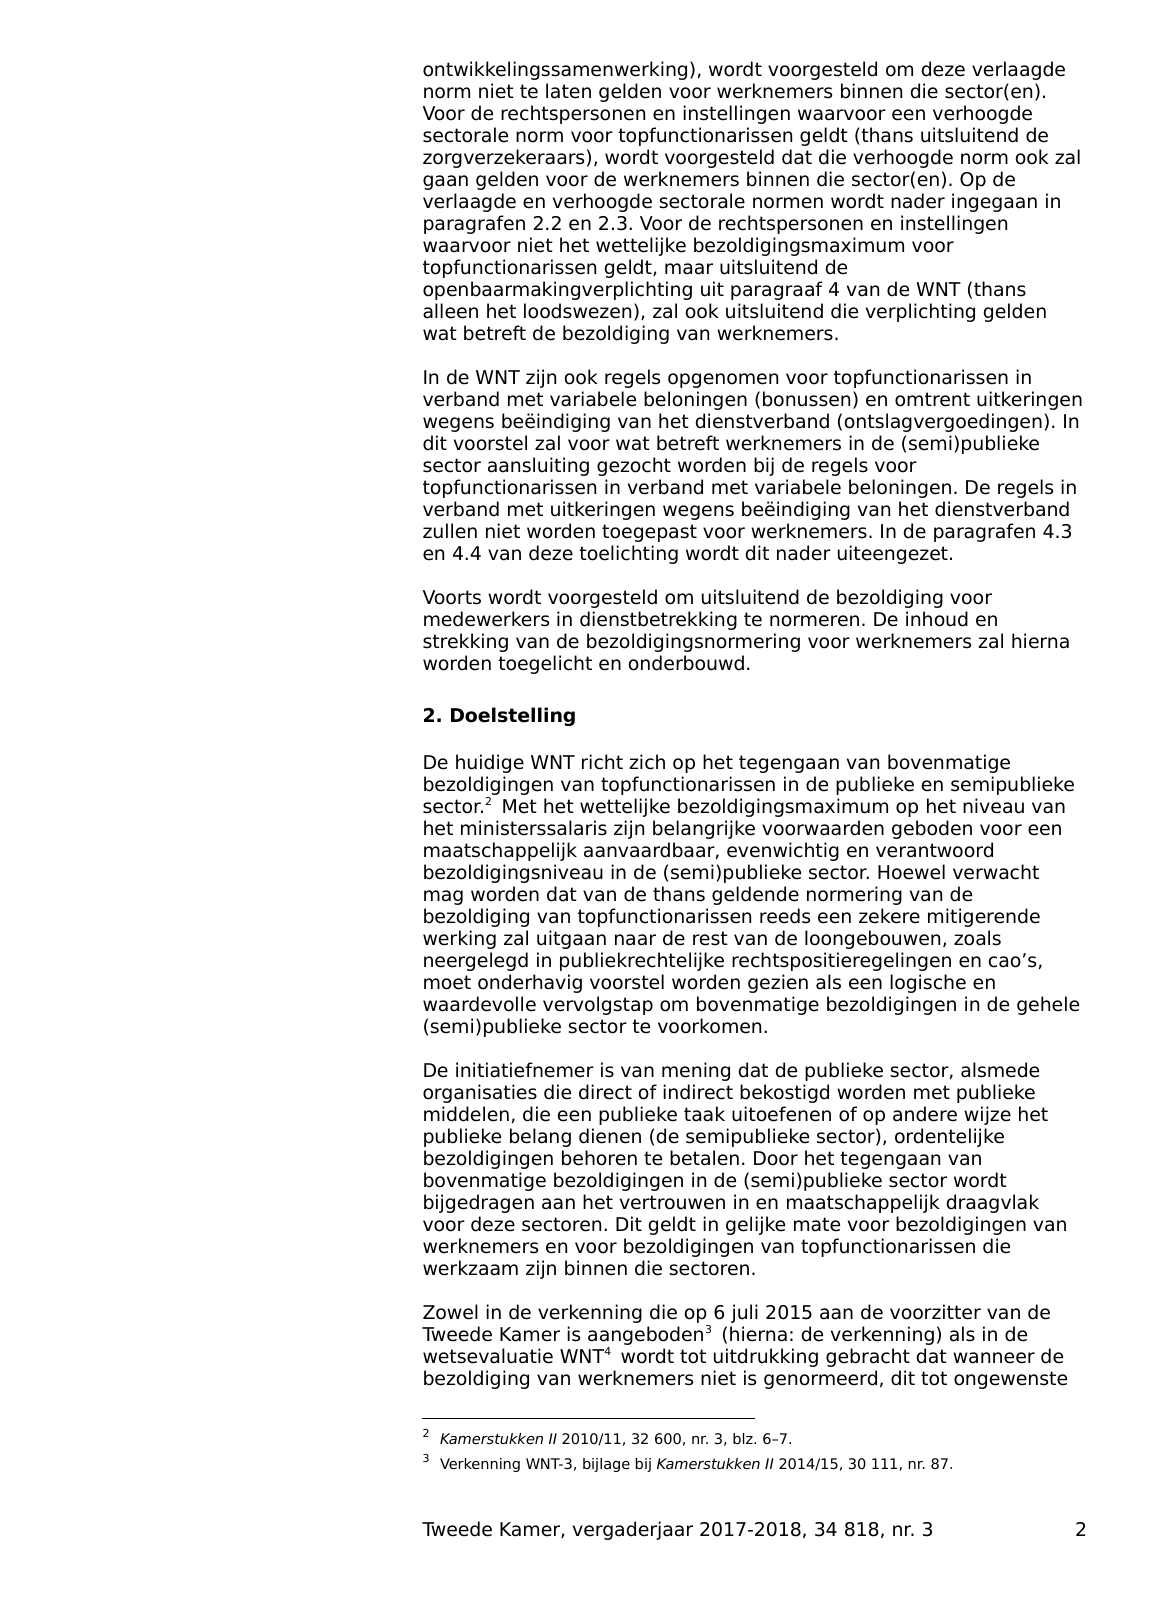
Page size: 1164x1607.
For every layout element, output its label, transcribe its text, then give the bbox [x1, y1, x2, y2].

text In de WNT zijn ook regels opgenomen voor topfunctionarissen in verband met variabele beloningen (bonussen) en omtrent uitkeringen wegens beëindiging van het dienstverband (ontslagvergoedingen). In dit voorstel zal voor wat betreft werknemers in de (semi)publieke sector aansluiting gezocht worden bij de regels voor topfunctionarissen in verband met variabele beloningen. De regels in verband met uitkeringen wegens beëindiging van het dienstverband zullen niet worden toegepast voor werknemers. In de paragrafen 4.3 en 4.4 van deze toelichting wordt dit nader uiteengezet. [422, 367, 1087, 565]
text De huidige WNT richt zich op het tegengaan van bovenmatige bezoldigingen van topfunctionarissen in de publieke en semipublieke sector. Met het wettelijke bezoldigingsmaximum op het niveau van het ministerssalaris zijn belangrijke voorwaarden geboden voor een maatschappelijk aanvaardbaar, evenwichtig en verantwoord bezoldigingsniveau in de (semi)publieke sector. Hoewel verwacht mag worden dat van de thans geldende normering van de bezoldiging van topfunctionarissen reeds een zekere mitigerende werking zal uitgaan naar de rest van de loongebouwen, zoals neergelegd in publiekrechtelijke rechtspositieregelingen en cao’s, moet onderhavig voorstel worden gezien als een logische en waardevolle vervolgstap om bovenmatige bezoldigingen in de gehele (semi)publieke sector te voorkomen. [422, 752, 1087, 1038]
text De initiatiefnemer is van mening dat de publieke sector, alsmede organisaties die direct of indirect bekostigd worden met publieke middelen, die een publieke taak uitoefenen of op andere wijze het publieke belang dienen (de semipublieke sector), ordentelijke bezoldigingen behoren te betalen. Door het tegengaan van bovenmatige bezoldigingen in de (semi)publieke sector wordt bijgedragen aan het vertrouwen in en maatschappelijk draagvlak voor deze sectoren. Dit geldt in gelijke mate voor bezoldigingen van werknemers en voor bezoldigingen van topfunctionarissen die werkzaam zijn binnen die sectoren. [422, 1060, 1087, 1279]
subtitle 2. Doelstelling [422, 705, 1087, 727]
text Verkenning WNT-3, bijlage bij Kamerstukken II 2014/15, 30 111, nr. 87. [422, 1452, 1087, 1474]
text ontwikkelingssamenwerking), wordt voorgesteld om deze verlaagde norm niet te laten gelden voor werknemers binnen die sector(en). Voor de rechtspersonen en instellingen waarvoor een verhoogde sectorale norm voor topfunctionarissen geldt (thans uitsluitend de zorgverzekeraars), wordt voorgesteld dat die verhoogde norm ook zal gaan gelden voor de werknemers binnen die sector(en). Op de verlaagde en verhoogde sectorale normen wordt nader ingegaan in paragrafen 2.2 en 2.3. Voor de rechtspersonen en instellingen waarvoor niet het wettelijke bezoldigingsmaximum voor topfunctionarissen geldt, maar uitsluitend de openbaarmakingverplichting uit paragraaf 4 van de WNT (thans alleen het loodswezen), zal ook uitsluitend die verplichting gelden wat betreft de bezoldiging van werknemers. [422, 59, 1087, 345]
text Kamerstukken II 2010/11, 32 600, nr. 3, blz. 6–7. [422, 1427, 1087, 1449]
text Voorts wordt voorgesteld om uitsluitend de bezoldiging voor medewerkers in dienstbetrekking te normeren. De inhoud en strekking van de bezoldigingsnormering voor werknemers zal hierna worden toegelicht en onderbouwd. [422, 587, 1087, 675]
text Zowel in de verkenning die op 6 juli 2015 aan de voorzitter van de Tweede Kamer is aangeboden (hierna: de verkenning) als in de wetsevaluatie WNT wordt tot uitdrukking gebracht dat wanneer de bezoldiging van werknemers niet is genormeerd, dit tot ongewenste [422, 1302, 1087, 1390]
